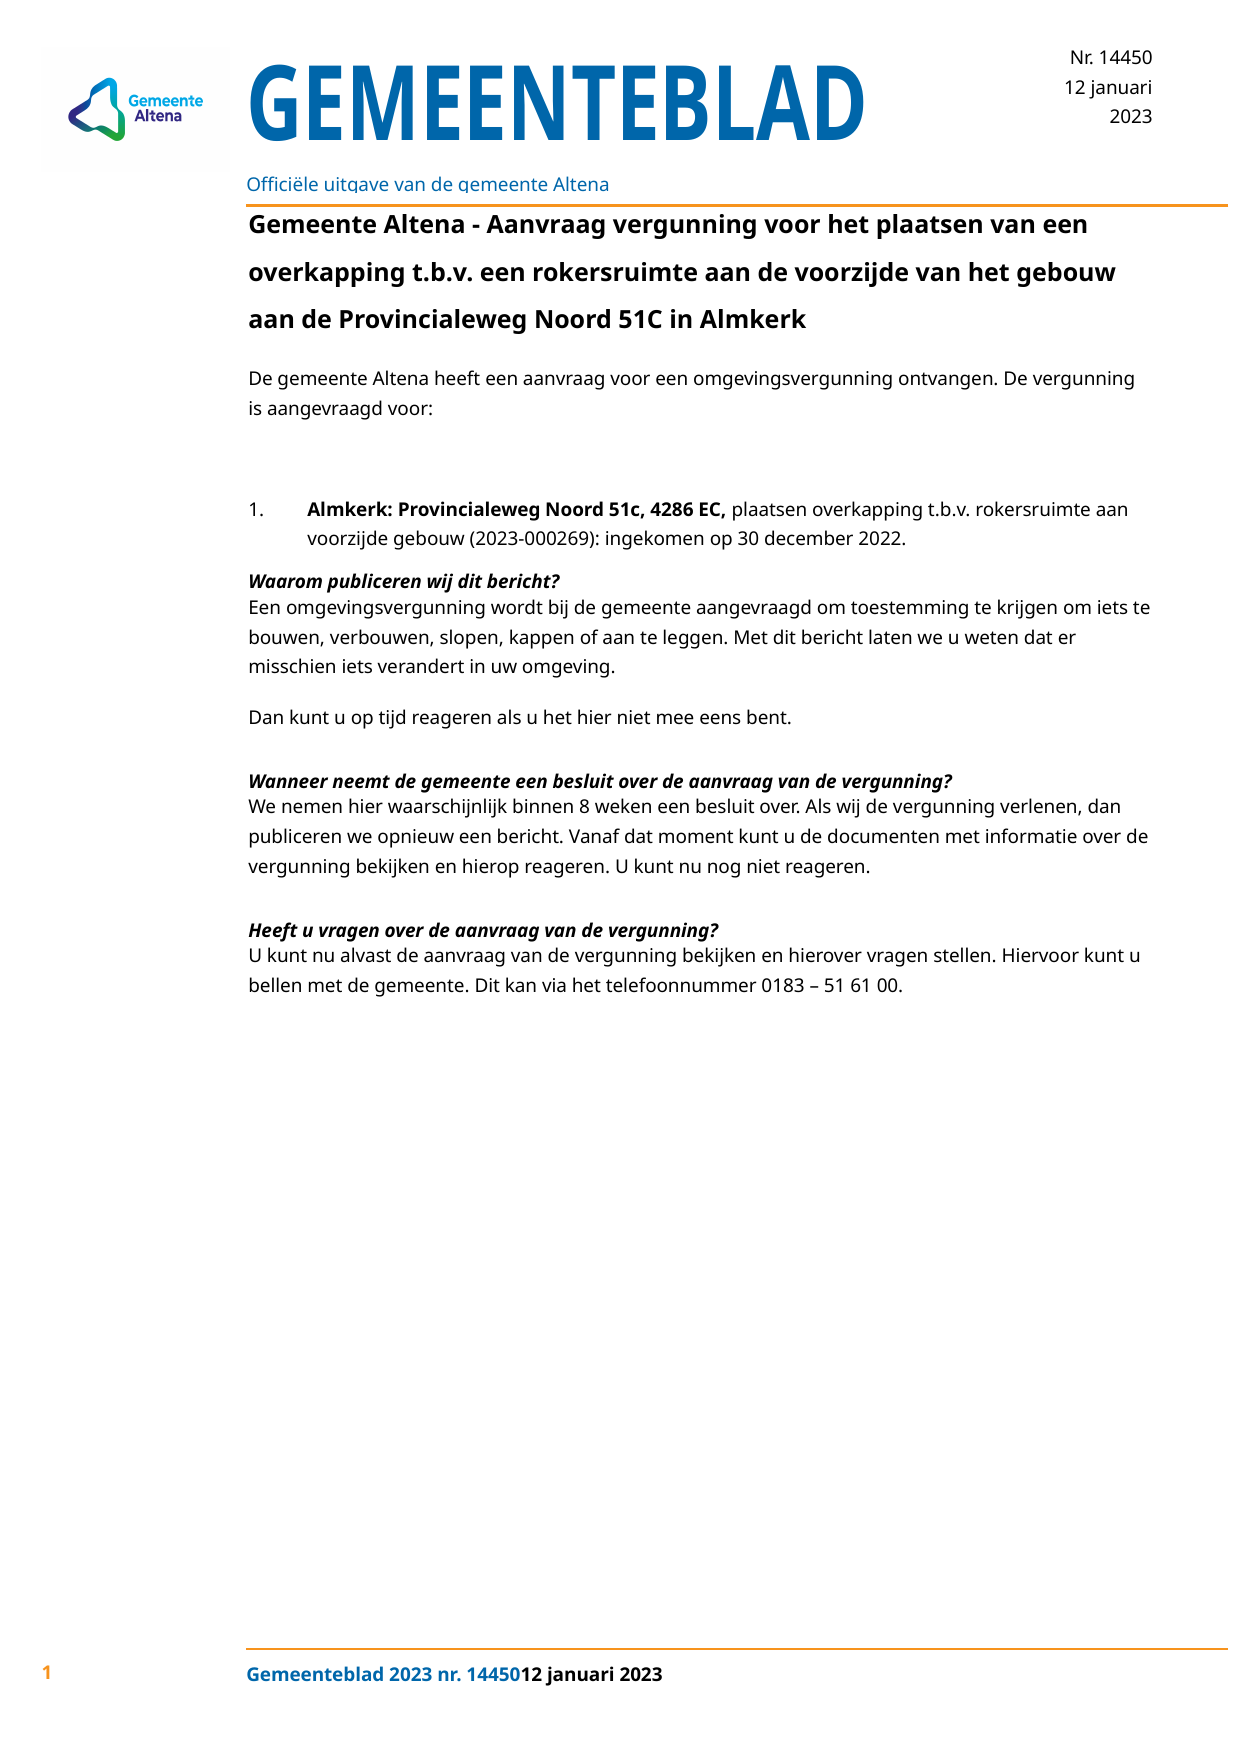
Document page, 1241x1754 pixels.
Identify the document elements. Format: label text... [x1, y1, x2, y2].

text Een omgevingsvergunning wordt bij de gemeente aangevraagd om toestemming te krijgen om iets te bouwen, verbouwen, slopen, kappen of aan te leggen. Met dit bericht laten we u weten dat er misschien iets verandert in uw omgeving. [248, 594, 1152, 679]
text Gemeente Altena - Aanvraag vergunning voor het plaatsen van een overkapping t.b.v. een rokersruimte aan de voorzijde van het gebouw aan de Provincialeweg Noord 51C in Almkerk [248, 207, 1152, 336]
text Wanneer neemt de gemeente een besluit over de aanvraag van de vergunning? [248, 768, 1152, 794]
picture [41, 47, 231, 172]
text U kunt nu alvast de aanvraag van de vergunning bekijken en hierover vragen stellen. Hiervoor kunt u bellen met de gemeente. Dit kan via het telefoonnummer 0183 – 51 61 00. [248, 942, 1152, 998]
list Almkerk: Provincialeweg Noord 51c, 4286 EC, plaatsen overkapping t.b.v. rokersruimte aan voorzijde gebouw (2023-000269): ingekomen op 30 december 2022. [248, 496, 1152, 551]
text Heeft u vragen over de aanvraag van de vergunning? [248, 917, 1152, 942]
text Dan kunt u op tijd reageren als u het hier niet mee eens bent. [248, 704, 1152, 730]
text Waarom publiceren wij dit bericht? [248, 569, 1152, 594]
text De gemeente Altena heeft een aanvraag voor een omgevingsvergunning ontvangen. De vergunning is aangevraagd voor: [248, 366, 1152, 421]
text We nemen hier waarschijnlijk binnen 8 weken een besluit over. Als wij de vergunning verlenen, dan publiceren we opnieuw een bericht. Vanaf dat moment kunt u de documenten met informatie over de vergunning bekijken en hierop reageren. U kunt nu nog niet reageren. [248, 794, 1152, 878]
